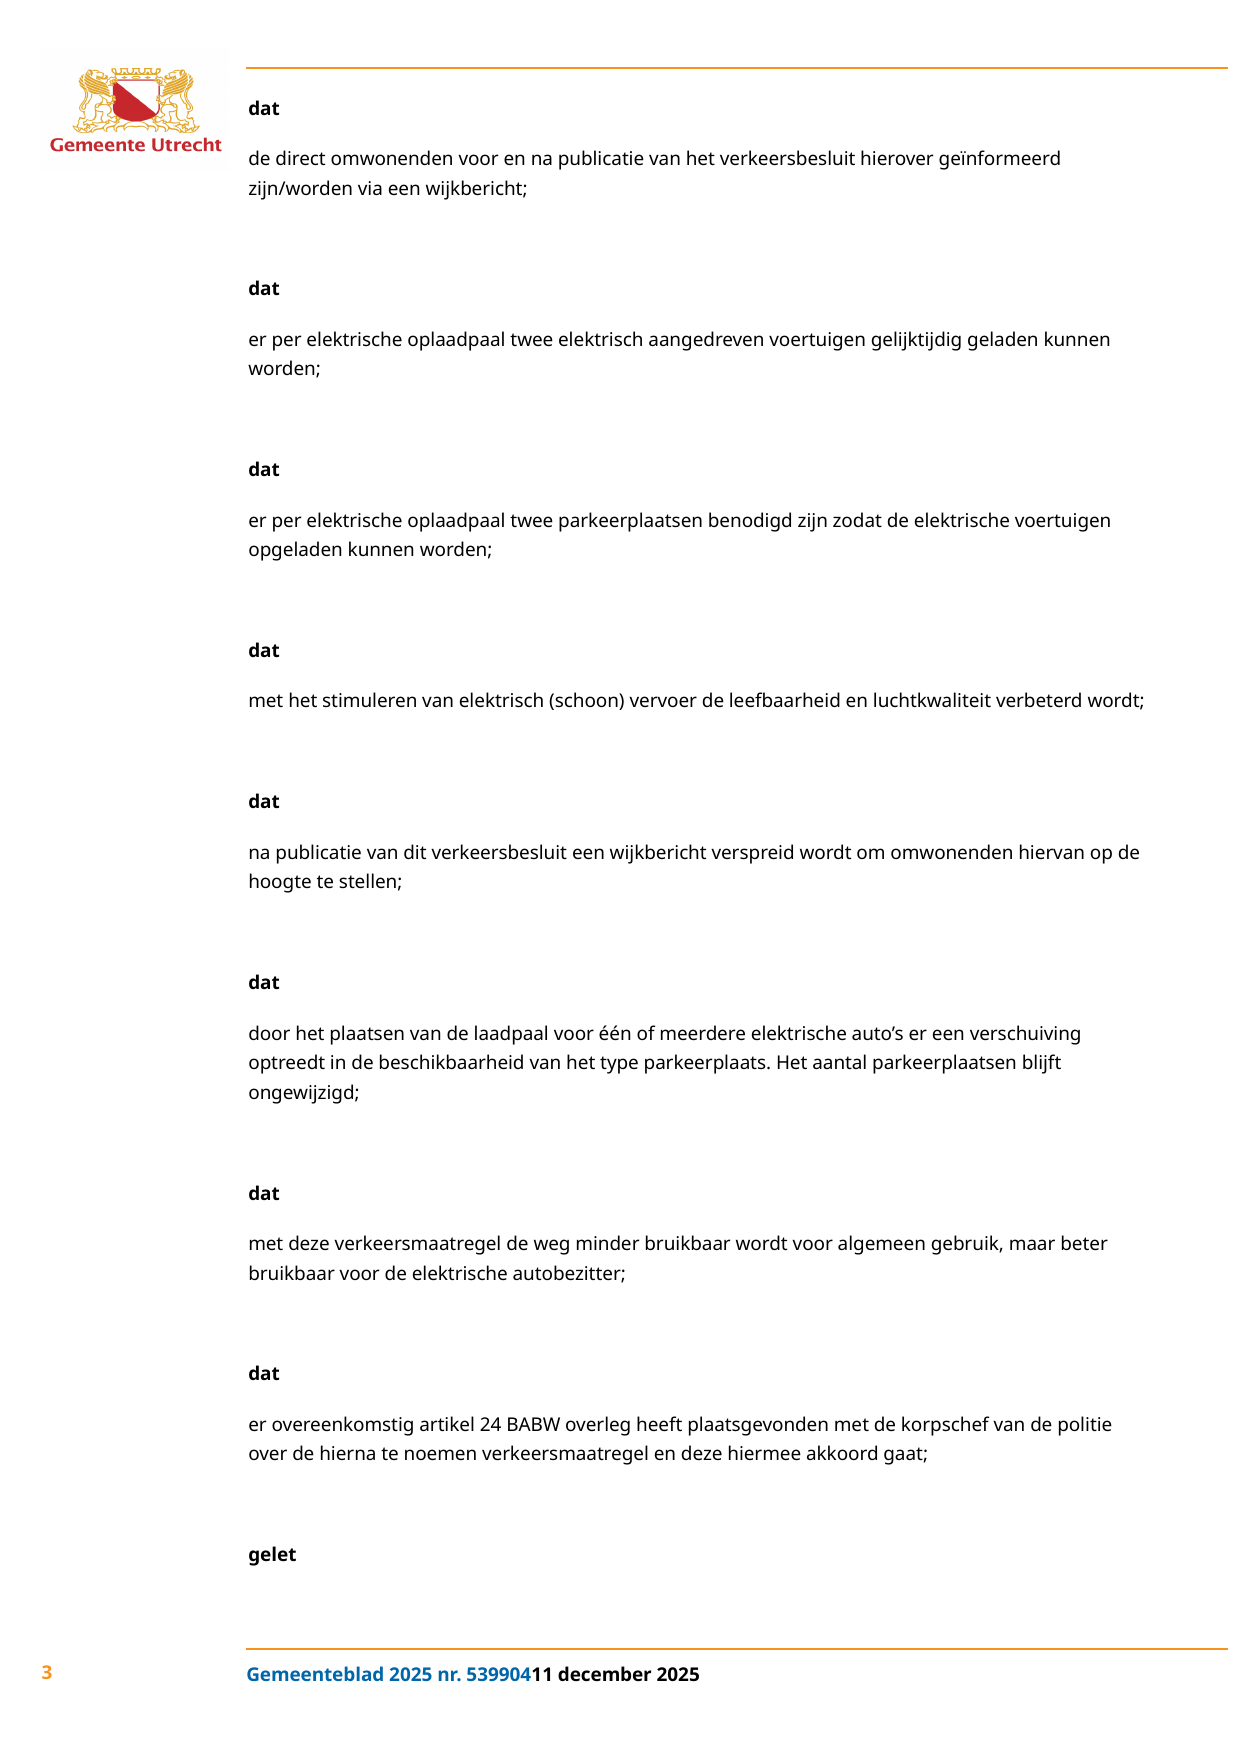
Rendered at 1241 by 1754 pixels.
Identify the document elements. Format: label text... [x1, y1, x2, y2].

text dat [248, 456, 1152, 482]
text door het plaatsen van de laadpaal voor één of meerdere elektrische auto’s er een verschuiving optreedt in de beschikbaarheid van het type parkeerplaats. Het aantal parkeerplaatsen blijft ongewijzigd; [248, 1020, 1152, 1105]
text dat [248, 969, 1152, 995]
text dat [248, 1180, 1152, 1206]
picture [41, 47, 231, 172]
text dat [248, 276, 1152, 301]
text met deze verkeersmaatregel de weg minder bruikbaar wordt voor algemeen gebruik, maar beter bruikbaar voor de elektrische autobezitter; [248, 1230, 1152, 1286]
text er per elektrische oplaadpaal twee elektrisch aangedreven voertuigen gelijktijdig geladen kunnen worden; [248, 326, 1152, 381]
text na publicatie van dit verkeersbesluit een wijkbericht verspreid wordt om omwonenden hiervan op de hoogte te stellen; [248, 839, 1152, 894]
text er per elektrische oplaadpaal twee parkeerplaatsen benodigd zijn zodat de elektrische voertuigen opgeladen kunnen worden; [248, 507, 1152, 562]
text dat [248, 1361, 1152, 1386]
text de direct omwonenden voor en na publicatie van het verkeersbesluit hierover geïnformeerd zijn/worden via een wijkbericht; [248, 145, 1152, 201]
text dat [248, 95, 1152, 121]
text dat [248, 788, 1152, 814]
text gelet [248, 1541, 1152, 1567]
text dat [248, 637, 1152, 663]
text er overeenkomstig artikel 24 BABW overleg heeft plaatsgevonden met de korpschef van de politie over de hierna te noemen verkeersmaatregel en deze hiermee akkoord gaat; [248, 1411, 1152, 1466]
text met het stimuleren van elektrisch (schoon) vervoer de leefbaarheid en luchtkwaliteit verbeterd wordt; [248, 688, 1152, 713]
